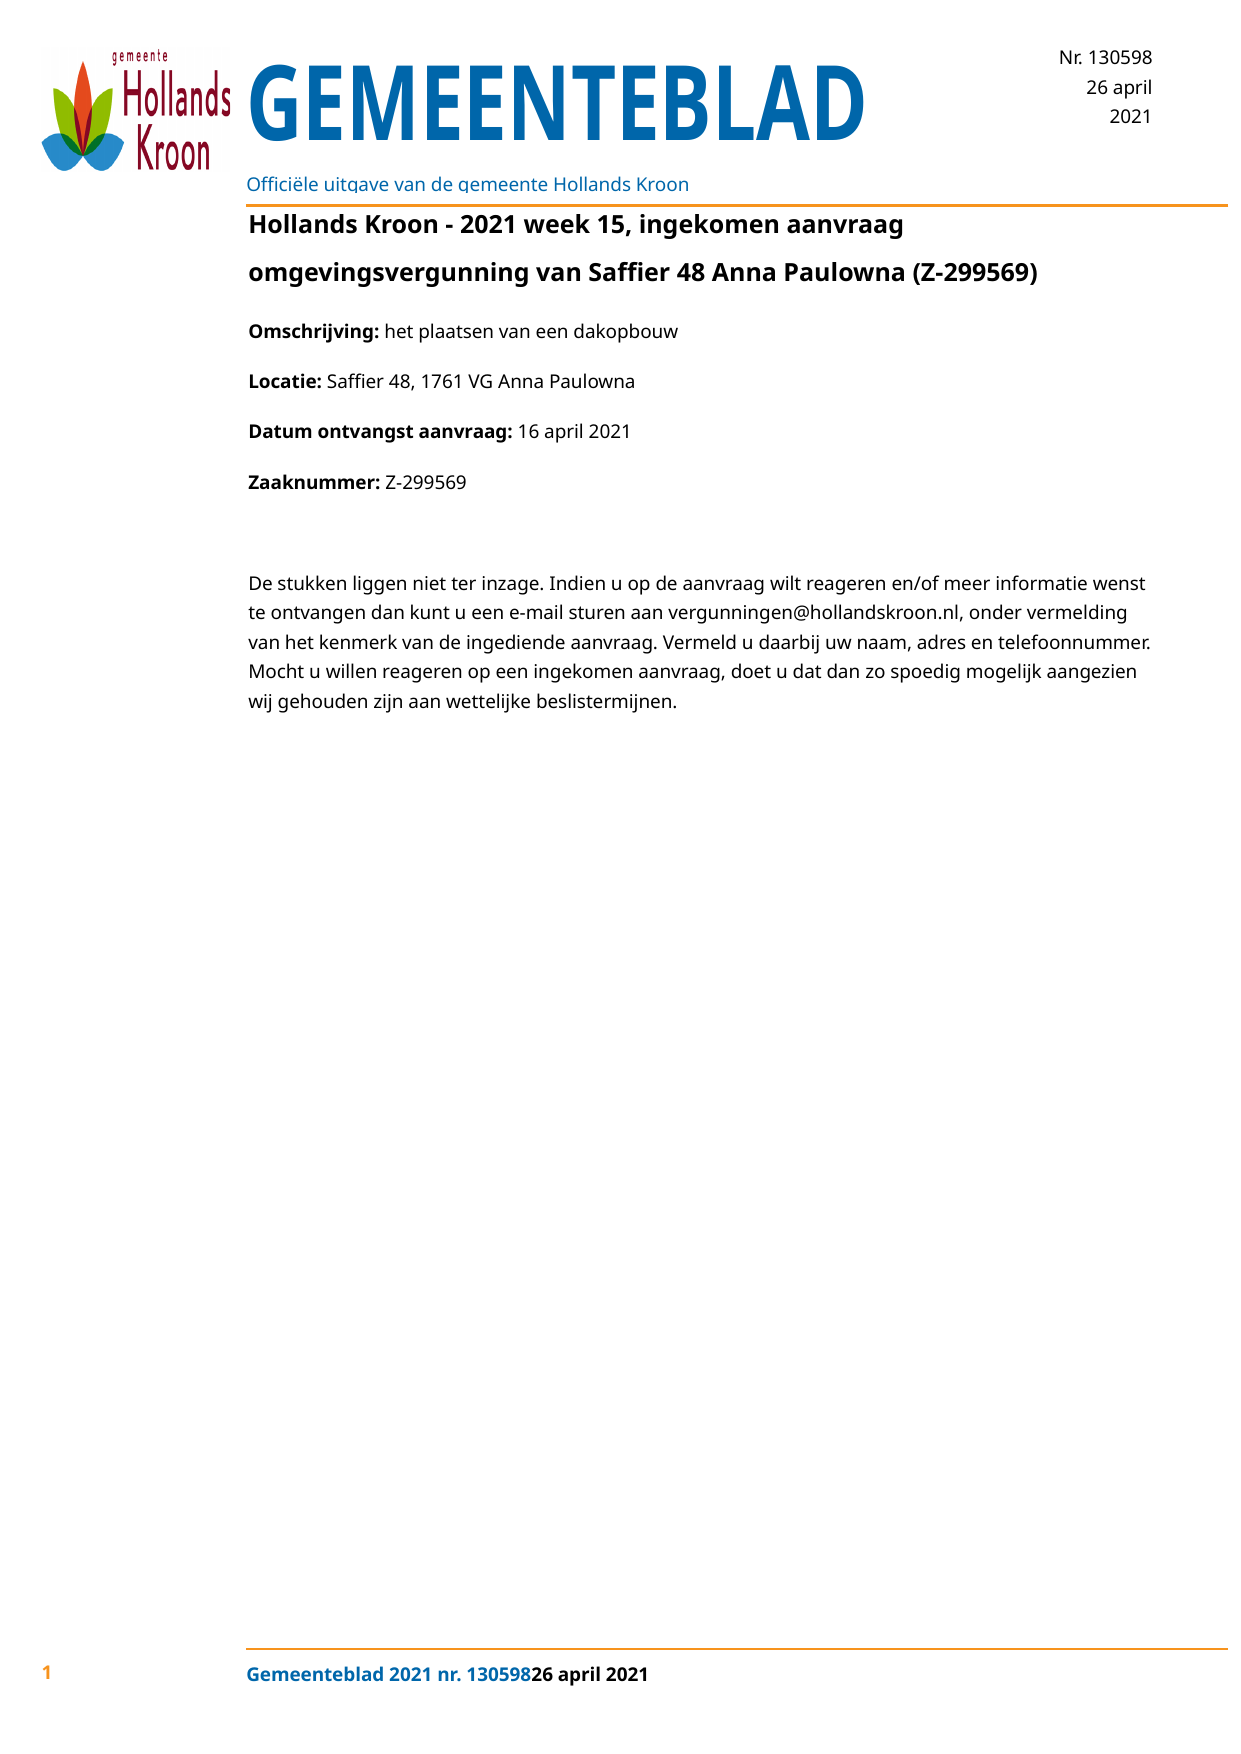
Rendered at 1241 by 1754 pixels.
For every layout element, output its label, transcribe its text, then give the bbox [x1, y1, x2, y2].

text Zaaknummer: Z-299569 [248, 469, 1152, 495]
text Locatie: Saffier 48, 1761 VG Anna Paulowna [248, 368, 1152, 394]
picture [41, 47, 231, 172]
text Datum ontvangst aanvraag: 16 april 2021 [248, 419, 1152, 444]
text De stukken liggen niet ter inzage. Indien u op de aanvraag wilt reageren en/of meer informatie wenst te ontvangen dan kunt u een e-mail sturen aan vergunningen@hollandskroon.nl, onder vermelding van het kenmerk van de ingediende aanvraag. Vermeld u daarbij uw naam, adres en telefoonnummer. Mocht u willen reageren op een ingekomen aanvraag, doet u dat dan zo spoedig mogelijk aangezien wij gehouden zijn aan wettelijke beslistermijnen. [248, 570, 1152, 714]
text Hollands Kroon - 2021 week 15, ingekomen aanvraag omgevingsvergunning van Saffier 48 Anna Paulowna (Z-299569) [248, 207, 1152, 288]
text Omschrijving: het plaatsen van een dakopbouw [248, 318, 1152, 344]
